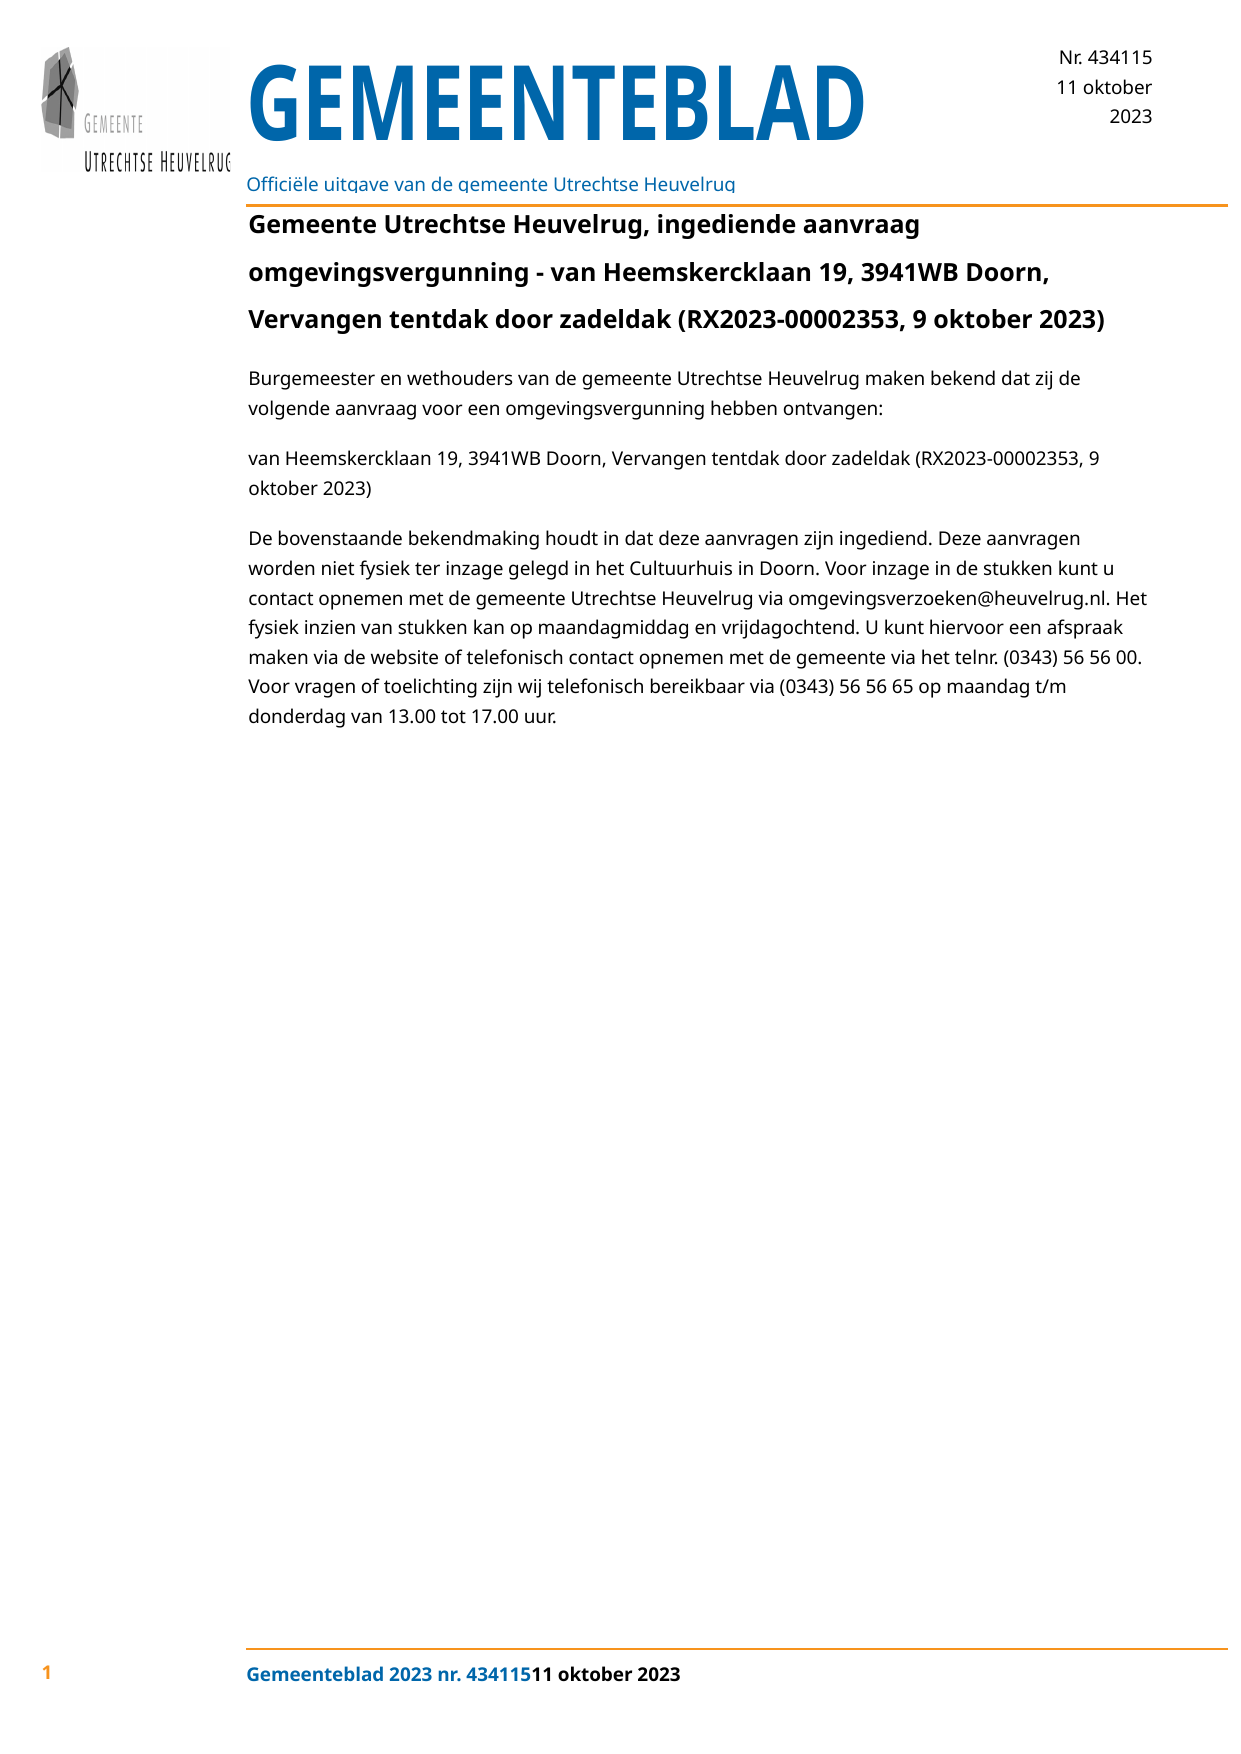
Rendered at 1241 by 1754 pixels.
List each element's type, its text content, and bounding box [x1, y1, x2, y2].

text De bovenstaande bekendmaking houdt in dat deze aanvragen zijn ingediend. Deze aanvragen worden niet fysiek ter inzage gelegd in het Cultuurhuis in Doorn. Voor inzage in de stukken kunt u contact opnemen met de gemeente Utrechtse Heuvelrug via omgevingsverzoeken@heuvelrug.nl. Het fysiek inzien van stukken kan op maandagmiddag en vrijdagochtend. U kunt hiervoor een afspraak maken via de website of telefonisch contact opnemen met de gemeente via het telnr. (0343) 56 56 00. Voor vragen of toelichting zijn wij telefonisch bereikbaar via (0343) 56 56 65 op maandag t/m donderdag van 13.00 tot 17.00 uur. [248, 526, 1152, 729]
picture [41, 47, 231, 172]
text Gemeente Utrechtse Heuvelrug, ingediende aanvraag omgevingsvergunning - van Heemskercklaan 19, 3941WB Doorn, Vervangen tentdak door zadeldak (RX2023-00002353, 9 oktober 2023) [248, 207, 1152, 336]
text Burgemeester en wethouders van de gemeente Utrechtse Heuvelrug maken bekend dat zij de volgende aanvraag voor een omgevingsvergunning hebben ontvangen: [248, 366, 1152, 421]
text van Heemskercklaan 19, 3941WB Doorn, Vervangen tentdak door zadeldak (RX2023-00002353, 9 oktober 2023) [248, 446, 1152, 501]
